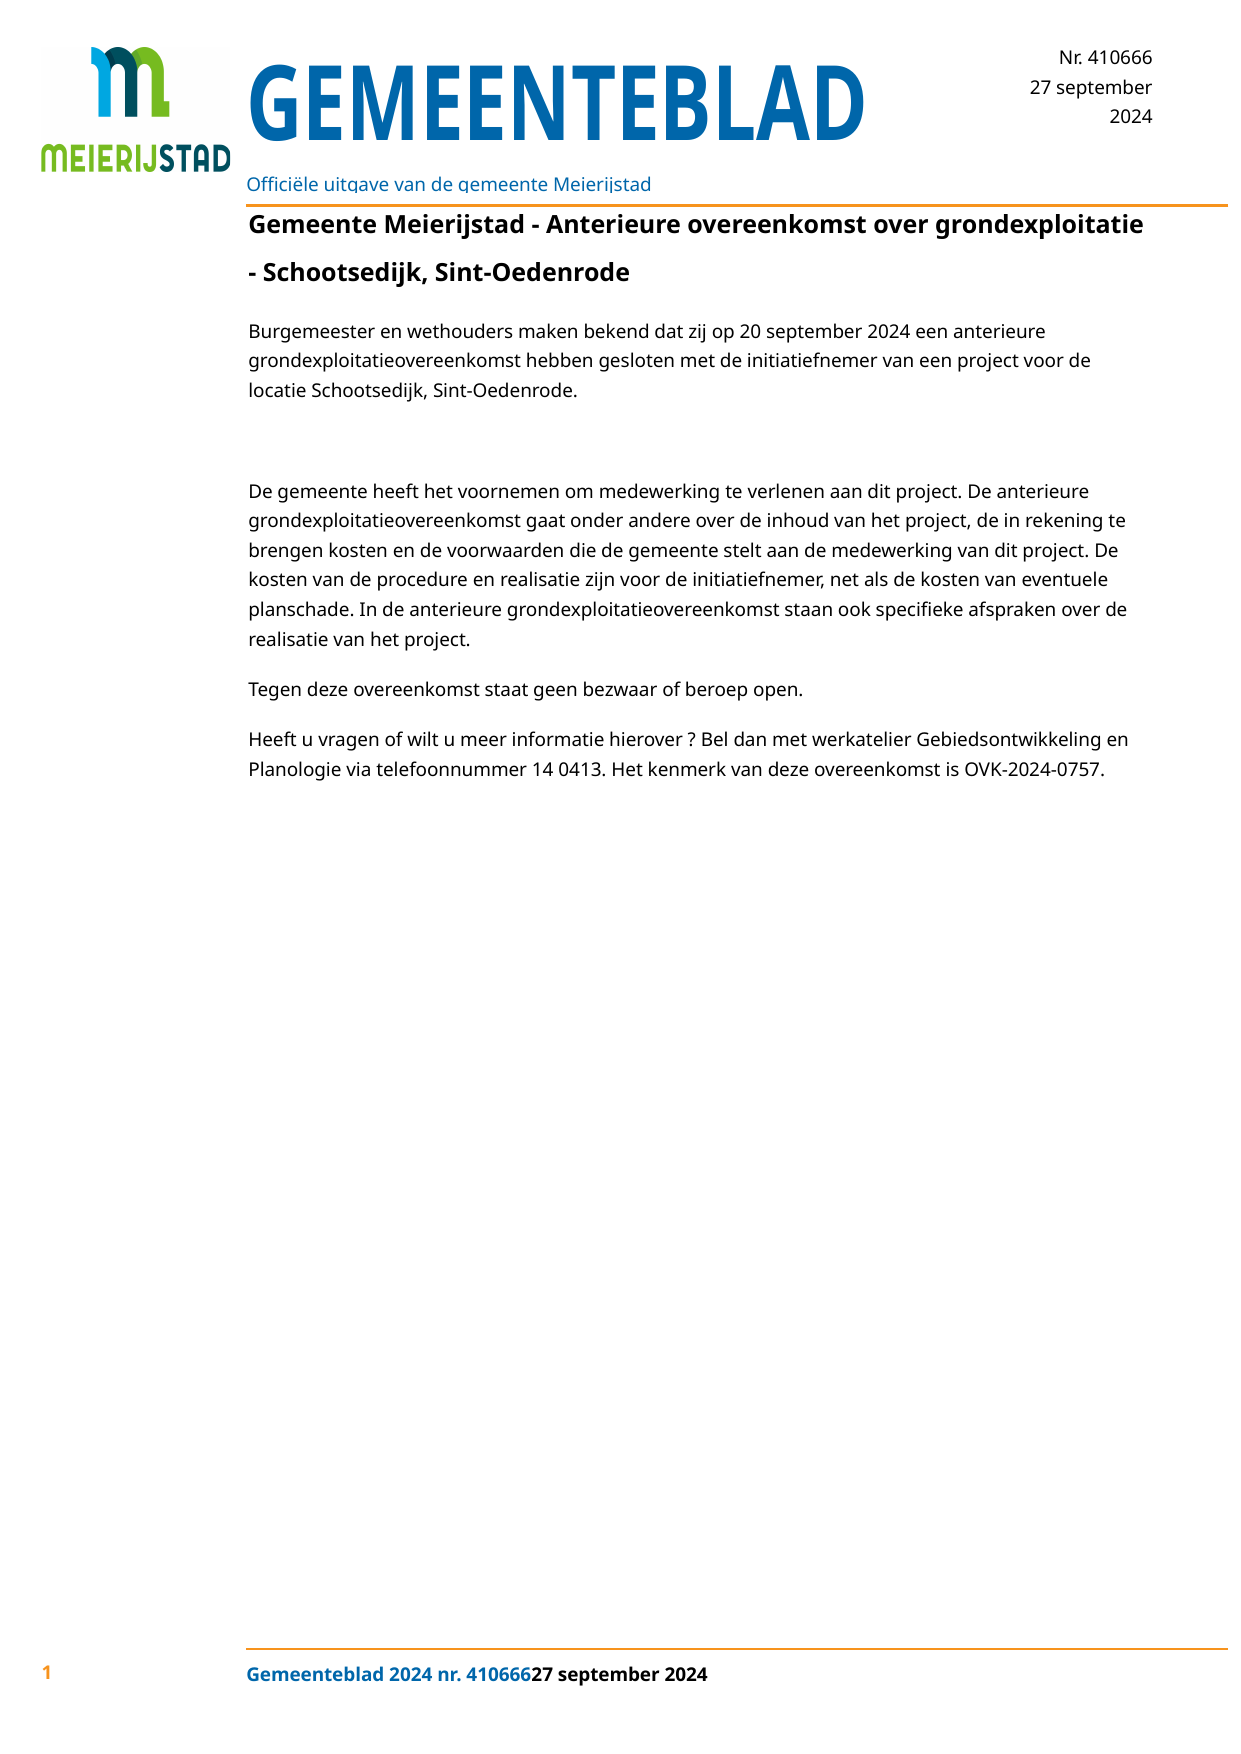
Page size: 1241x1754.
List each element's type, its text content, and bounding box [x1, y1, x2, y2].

text De gemeente heeft het voornemen om medewerking te verlenen aan dit project. De anterieure grondexploitatieovereenkomst gaat onder andere over de inhoud van het project, de in rekening te brengen kosten en de voorwaarden die de gemeente stelt aan de medewerking van dit project. De kosten van de procedure en realisatie zijn voor de initiatiefnemer, net als de kosten van eventuele planschade. In de anterieure grondexploitatieovereenkomst staan ook specifieke afspraken over de realisatie van het project. [248, 478, 1152, 652]
picture [41, 47, 231, 172]
text Gemeente Meierijstad - Anterieure overeenkomst over grondexploitatie - Schootsedijk, Sint-Oedenrode [248, 207, 1152, 288]
text Tegen deze overeenkomst staat geen bezwaar of beroep open. [248, 676, 1152, 702]
text Heeft u vragen of wilt u meer informatie hierover ? Bel dan met werkatelier Gebiedsontwikkeling en Planologie via telefoonnummer 14 0413. Het kenmerk van deze overeenkomst is OVK-2024-0757. [248, 727, 1152, 782]
text Burgemeester en wethouders maken bekend dat zij op 20 september 2024 een anterieure grondexploitatieovereenkomst hebben gesloten met de initiatiefnemer van een project voor de locatie Schootsedijk, Sint-Oedenrode. [248, 318, 1152, 403]
